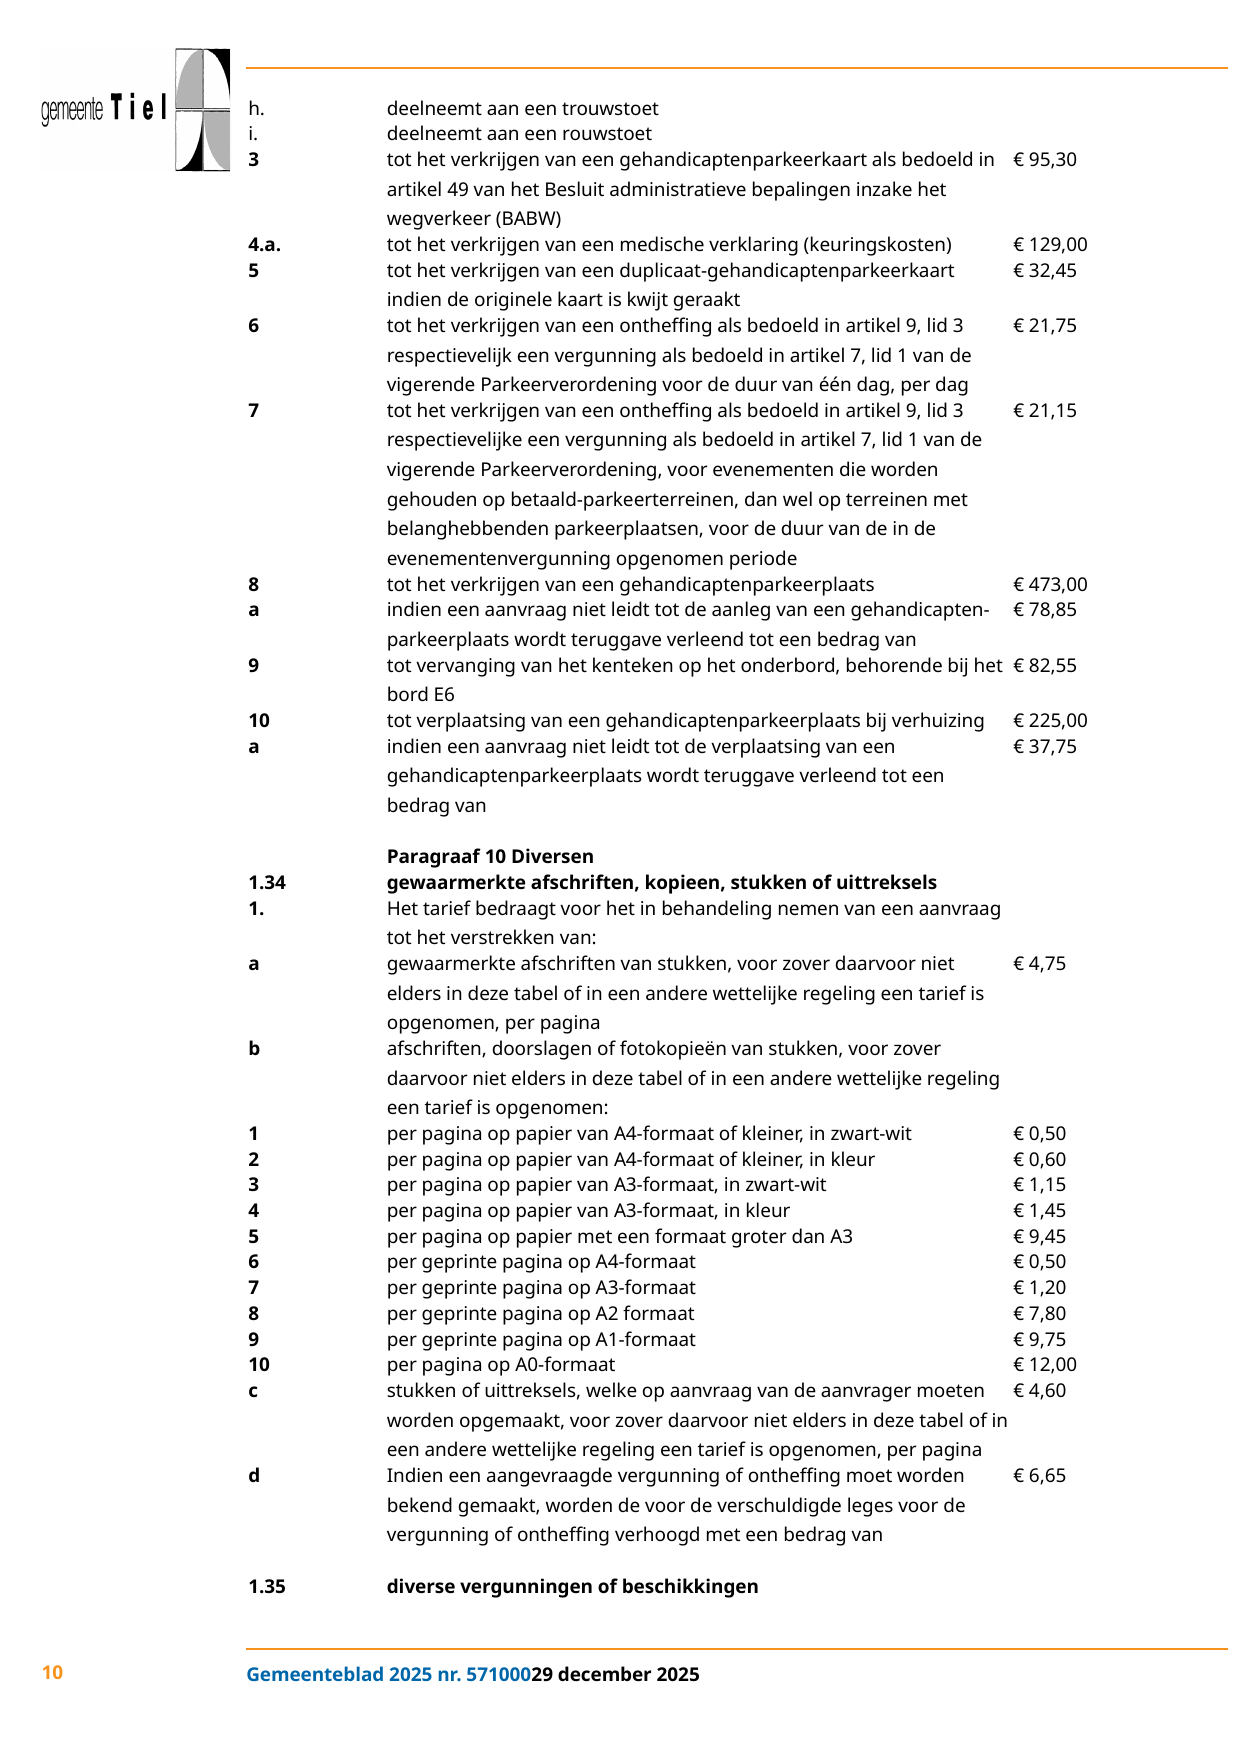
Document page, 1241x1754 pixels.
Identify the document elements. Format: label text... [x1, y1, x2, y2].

table_cell b [248, 1035, 387, 1120]
table_cell [1013, 844, 1152, 869]
table_cell [1013, 895, 1152, 950]
table_cell 7 [248, 397, 387, 571]
table_cell tot het verkrijgen van een gehandicaptenparkeerplaats [387, 571, 1013, 596]
table_cell per geprinte pagina op A2 formaat [387, 1300, 1013, 1326]
table_cell 6 [248, 312, 387, 397]
table_cell tot het verkrijgen van een gehandicaptenparkeerkaart als bedoeld in artikel 49 van het Besluit administratieve bepalingen inzake het wegverkeer (BABW) [387, 146, 1013, 231]
table_cell € 473,00 [1013, 571, 1152, 596]
table_cell [387, 1547, 1013, 1573]
table_cell 4 [248, 1197, 387, 1223]
table_cell [1013, 1547, 1152, 1573]
table_cell diverse vergunningen of beschikkingen [387, 1573, 1013, 1598]
table_cell 1.34 [248, 869, 387, 895]
table_cell 1 [248, 1120, 387, 1146]
table_cell 10 [248, 707, 387, 733]
table_cell € 9,75 [1013, 1326, 1152, 1352]
table_cell Indien een aangevraagde vergunning of ontheffing moet worden bekend gemaakt, worden de voor de verschuldigde leges voor de vergunning of ontheffing verhoogd met een bedrag van [387, 1462, 1013, 1547]
table_cell indien een aanvraag niet leidt tot de aanleg van een gehandicapten-parkeerplaats wordt teruggave verleend tot een bedrag van [387, 596, 1013, 652]
table_cell 3 [248, 146, 387, 231]
table_cell [1013, 818, 1152, 843]
table_cell [387, 818, 1013, 843]
table_cell [1013, 1573, 1152, 1598]
table_cell 5 [248, 1223, 387, 1249]
table_cell € 21,75 [1013, 312, 1152, 397]
table_cell afschriften, doorslagen of fotokopieën van stukken, voor zover daarvoor niet elders in deze tabel of in een andere wettelijke regeling een tarief is opgenomen: [387, 1035, 1013, 1120]
table_cell 10 [248, 1352, 387, 1377]
table_cell a [248, 950, 387, 1035]
table_cell d [248, 1462, 387, 1547]
table_cell tot het verkrijgen van een ontheffing als bedoeld in artikel 9, lid 3 respectievelijk een vergunning als bedoeld in artikel 7, lid 1 van de vigerende Parkeerverordening voor de duur van één dag, per dag [387, 312, 1013, 397]
table_cell [1013, 121, 1152, 146]
table_cell € 95,30 [1013, 146, 1152, 231]
table_cell [248, 1547, 387, 1573]
table_cell h. [248, 95, 387, 121]
table_cell [1013, 869, 1152, 895]
table_cell per geprinte pagina op A4-formaat [387, 1249, 1013, 1274]
table_cell € 1,20 [1013, 1274, 1152, 1300]
table_cell [248, 844, 387, 869]
table_cell € 0,50 [1013, 1249, 1152, 1274]
table_cell 8 [248, 1300, 387, 1326]
table_cell a [248, 733, 387, 818]
table_cell c [248, 1377, 387, 1462]
table_cell per geprinte pagina op A1-formaat [387, 1326, 1013, 1352]
table_cell € 6,65 [1013, 1462, 1152, 1547]
table_cell € 0,50 [1013, 1120, 1152, 1146]
table_cell € 4,60 [1013, 1377, 1152, 1462]
table_cell € 32,45 [1013, 257, 1152, 312]
table_cell € 4,75 [1013, 950, 1152, 1035]
table_cell a [248, 596, 387, 652]
table_cell 5 [248, 257, 387, 312]
table_cell € 82,55 [1013, 652, 1152, 707]
table_cell 9 [248, 1326, 387, 1352]
table_cell € 12,00 [1013, 1352, 1152, 1377]
table_cell € 1,15 [1013, 1171, 1152, 1197]
table_cell indien een aanvraag niet leidt tot de verplaatsing van een gehandicaptenparkeerplaats wordt teruggave verleend tot een bedrag van [387, 733, 1013, 818]
table_cell € 78,85 [1013, 596, 1152, 652]
table_cell Het tarief bedraagt voor het in behandeling nemen van een aanvraag tot het verstrekken van: [387, 895, 1013, 950]
table_cell deelneemt aan een trouwstoet [387, 95, 1013, 121]
table_cell per pagina op papier van A4-formaat of kleiner, in kleur [387, 1146, 1013, 1171]
table_cell € 21,15 [1013, 397, 1152, 571]
table_cell 2 [248, 1146, 387, 1171]
table_cell tot vervanging van het kenteken op het onderbord, behorende bij het bord E6 [387, 652, 1013, 707]
table_cell per geprinte pagina op A3-formaat [387, 1274, 1013, 1300]
table_cell stukken of uittreksels, welke op aanvraag van de aanvrager moeten worden opgemaakt, voor zover daarvoor niet elders in deze tabel of in een andere wettelijke regeling een tarief is opgenomen, per pagina [387, 1377, 1013, 1462]
table_cell € 7,80 [1013, 1300, 1152, 1326]
table_cell tot het verkrijgen van een duplicaat-gehandicaptenparkeerkaart indien de originele kaart is kwijt geraakt [387, 257, 1013, 312]
table_cell € 1,45 [1013, 1197, 1152, 1223]
table_cell € 129,00 [1013, 231, 1152, 257]
table_cell € 0,60 [1013, 1146, 1152, 1171]
table_cell 3 [248, 1171, 387, 1197]
table_cell gewaarmerkte afschriften, kopieen, stukken of uittreksels [387, 869, 1013, 895]
table_cell tot het verkrijgen van een medische verklaring (keuringskosten) [387, 231, 1013, 257]
table_cell gewaarmerkte afschriften van stukken, voor zover daarvoor niet elders in deze tabel of in een andere wettelijke regeling een tarief is opgenomen, per pagina [387, 950, 1013, 1035]
table_cell per pagina op papier van A3-formaat, in zwart-wit [387, 1171, 1013, 1197]
table_cell 6 [248, 1249, 387, 1274]
table_cell tot verplaatsing van een gehandicaptenparkeerplaats bij verhuizing [387, 707, 1013, 733]
table_cell 1. [248, 895, 387, 950]
table_cell i. [248, 121, 387, 146]
table_cell € 37,75 [1013, 733, 1152, 818]
table_cell Paragraaf 10 Diversen [387, 844, 1013, 869]
table_cell 8 [248, 571, 387, 596]
table_cell [1013, 95, 1152, 121]
table_cell per pagina op A0-formaat [387, 1352, 1013, 1377]
table_cell 9 [248, 652, 387, 707]
table_cell per pagina op papier van A3-formaat, in kleur [387, 1197, 1013, 1223]
table_cell tot het verkrijgen van een ontheffing als bedoeld in artikel 9, lid 3 respectievelijke een vergunning als bedoeld in artikel 7, lid 1 van de vigerende Parkeerverordening, voor evenementen die worden gehouden op betaald-parkeerterreinen, dan wel op terreinen met belanghebbenden parkeerplaatsen, voor de duur van de in de evenementenvergunning opgenomen periode [387, 397, 1013, 571]
table_cell 7 [248, 1274, 387, 1300]
table_cell € 225,00 [1013, 707, 1152, 733]
table_cell 1.35 [248, 1573, 387, 1598]
table_cell per pagina op papier met een formaat groter dan A3 [387, 1223, 1013, 1249]
table_cell [248, 818, 387, 843]
table_cell per pagina op papier van A4-formaat of kleiner, in zwart-wit [387, 1120, 1013, 1146]
table_cell 4.a. [248, 231, 387, 257]
table_cell deelneemt aan een rouwstoet [387, 121, 1013, 146]
table_cell € 9,45 [1013, 1223, 1152, 1249]
picture [41, 47, 231, 172]
table_cell [1013, 1035, 1152, 1120]
